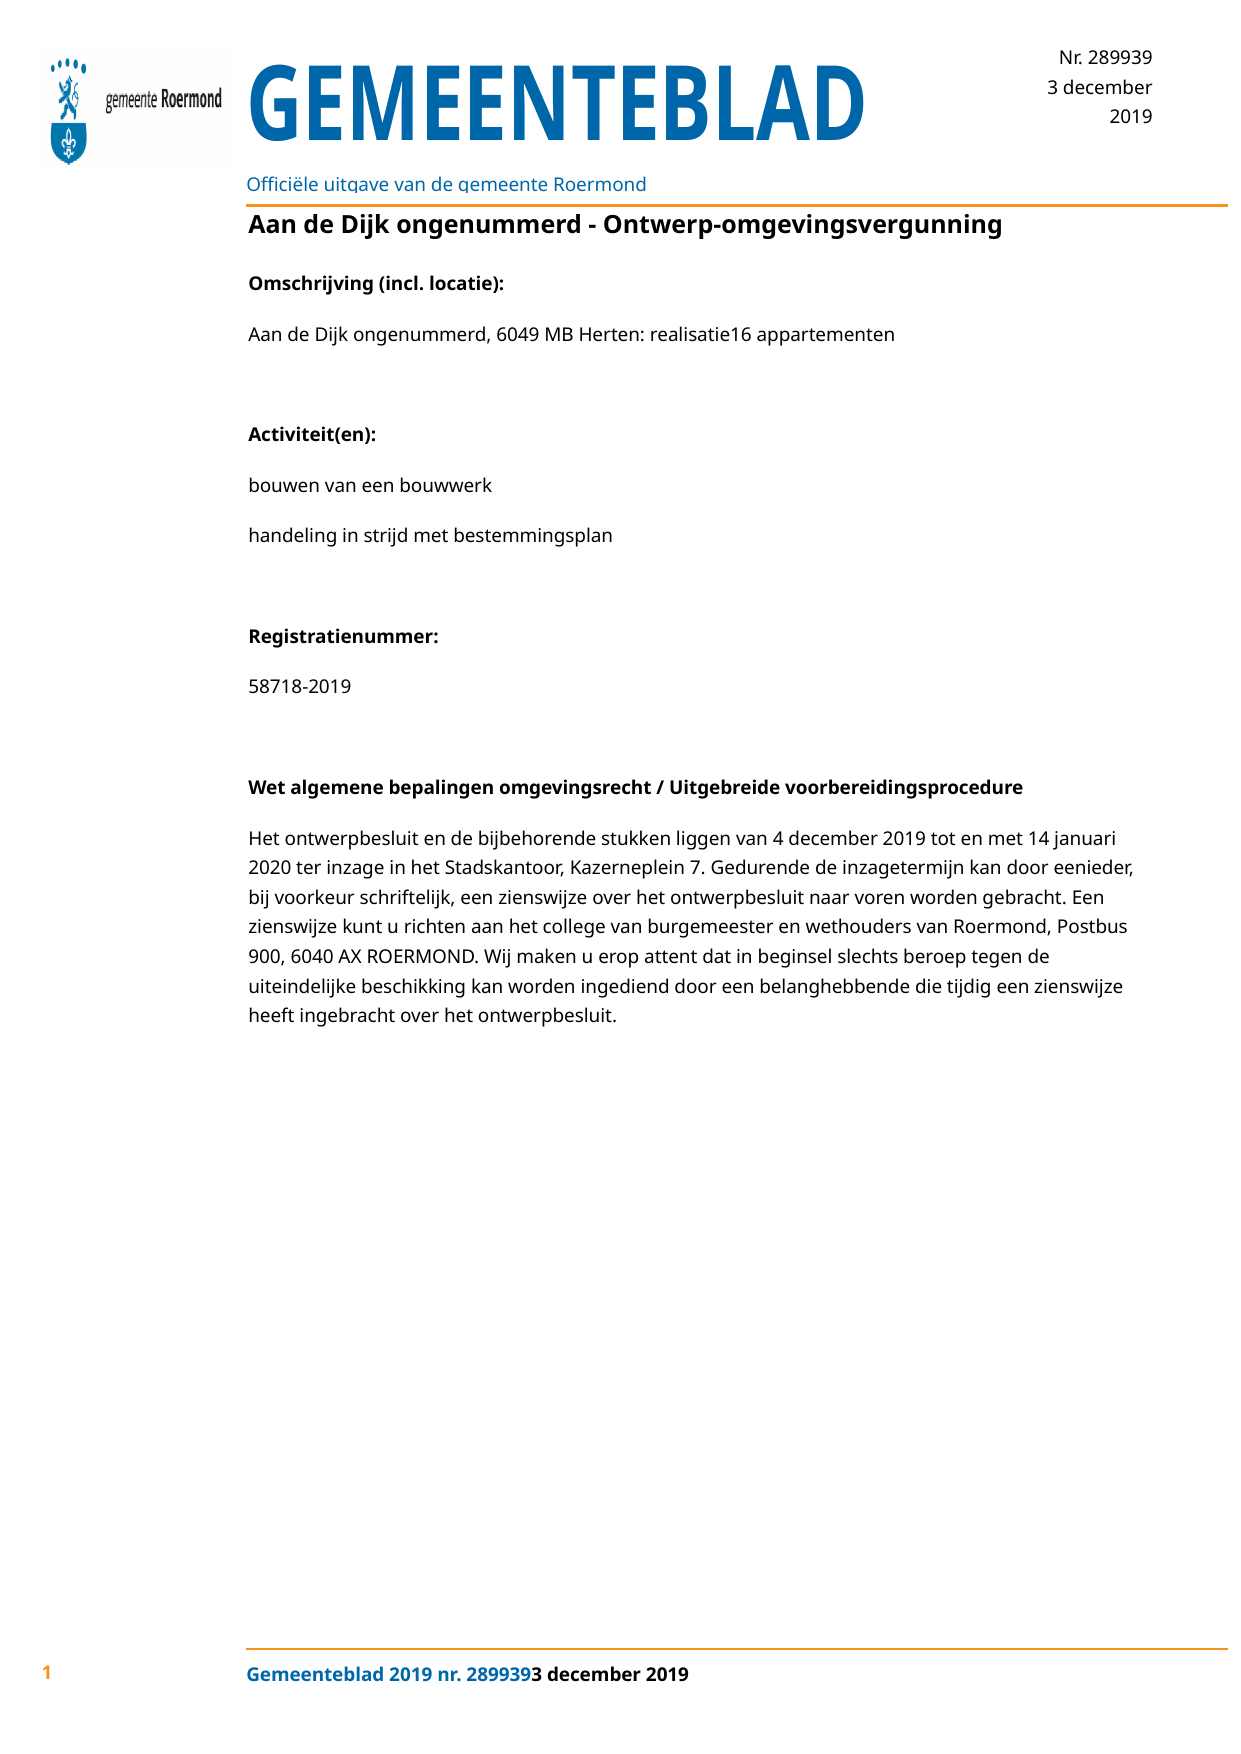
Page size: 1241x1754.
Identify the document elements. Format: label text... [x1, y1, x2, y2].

text 58718-2019 [248, 674, 1152, 699]
text Wet algemene bepalingen omgevingsrecht / Uitgebreide voorbereidingsprocedure [248, 774, 1152, 800]
picture [41, 47, 231, 172]
text Aan de Dijk ongenummerd - Ontwerp-omgevingsvergunning [248, 207, 1152, 241]
text Het ontwerpbesluit en de bijbehorende stukken liggen van 4 december 2019 tot en met 14 januari 2020 ter inzage in het Stadskantoor, Kazerneplein 7. Gedurende de inzagetermijn kan door eenieder, bij voorkeur schriftelijk, een zienswijze over het ontwerpbesluit naar voren worden gebracht. Een zienswijze kunt u richten aan het college van burgemeester en wethouders van Roermond, Postbus 900, 6040 AX ROERMOND. Wij maken u erop attent dat in beginsel slechts beroep tegen de uiteindelijke beschikking kan worden ingediend door een belanghebbende die tijdig een zienswijze heeft ingebracht over het ontwerpbesluit. [248, 825, 1152, 1028]
text bouwen van een bouwwerk [248, 472, 1152, 498]
text Omschrijving (incl. locatie): [248, 270, 1152, 296]
text Registratienummer: [248, 623, 1152, 649]
text handeling in strijd met bestemmingsplan [248, 522, 1152, 548]
text Aan de Dijk ongenummerd, 6049 MB Herten: realisatie16 appartementen [248, 321, 1152, 346]
text Activiteit(en): [248, 422, 1152, 447]
